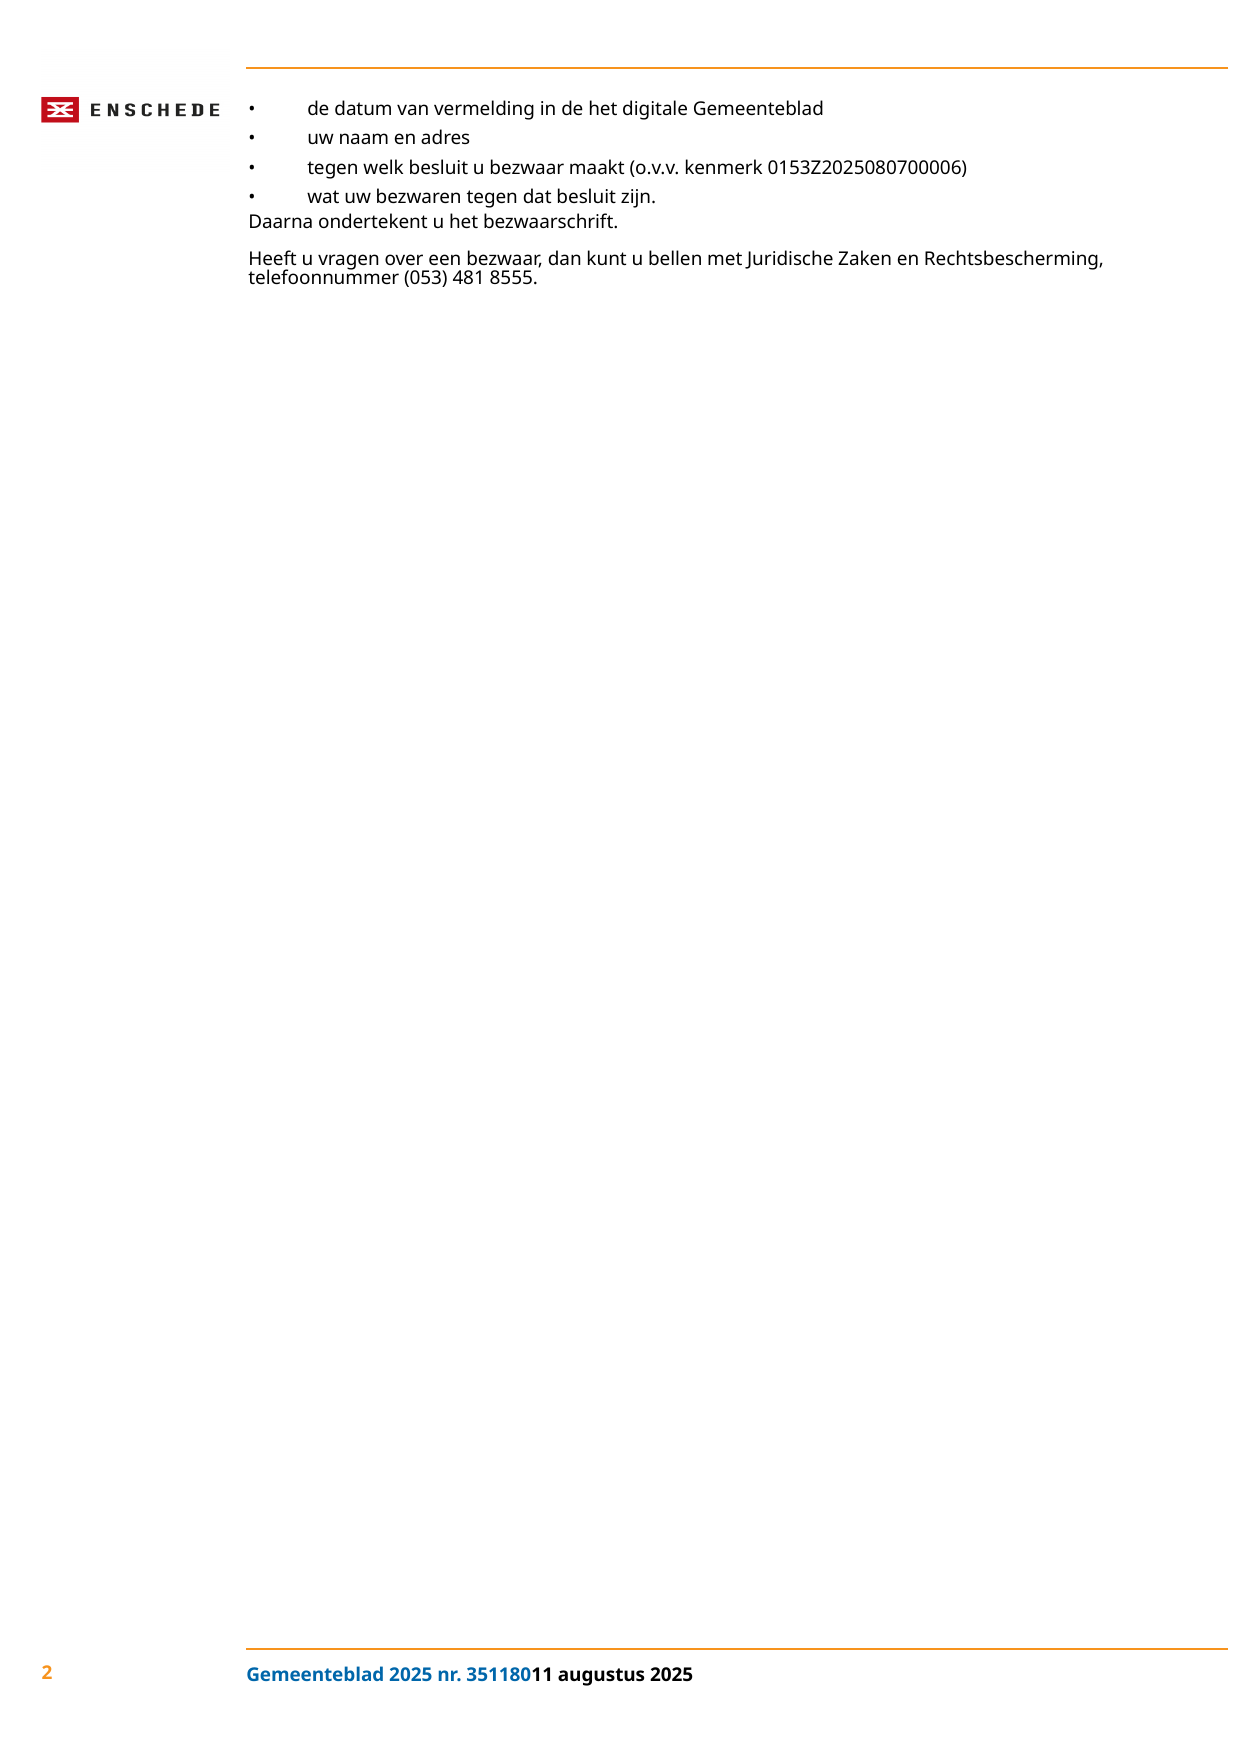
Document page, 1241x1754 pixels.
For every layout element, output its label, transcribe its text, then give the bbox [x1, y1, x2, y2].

list uw naam en adres [248, 124, 1152, 150]
text Heeft u vragen over een bezwaar, dan kunt u bellen met Juridische Zaken en Rechtsbescherming, telefoonnummer (053) 481 8555. [248, 250, 1152, 289]
list de datum van vermelding in de het digitale Gemeenteblad [248, 95, 1152, 121]
list tegen welk besluit u bezwaar maakt (o.v.v. kenmerk 0153Z2025080700006) [248, 154, 1152, 180]
list wat uw bezwaren tegen dat besluit zijn. [248, 183, 1152, 209]
picture [41, 47, 231, 172]
text Daarna ondertekent u het bezwaarschrift. [248, 213, 1152, 232]
